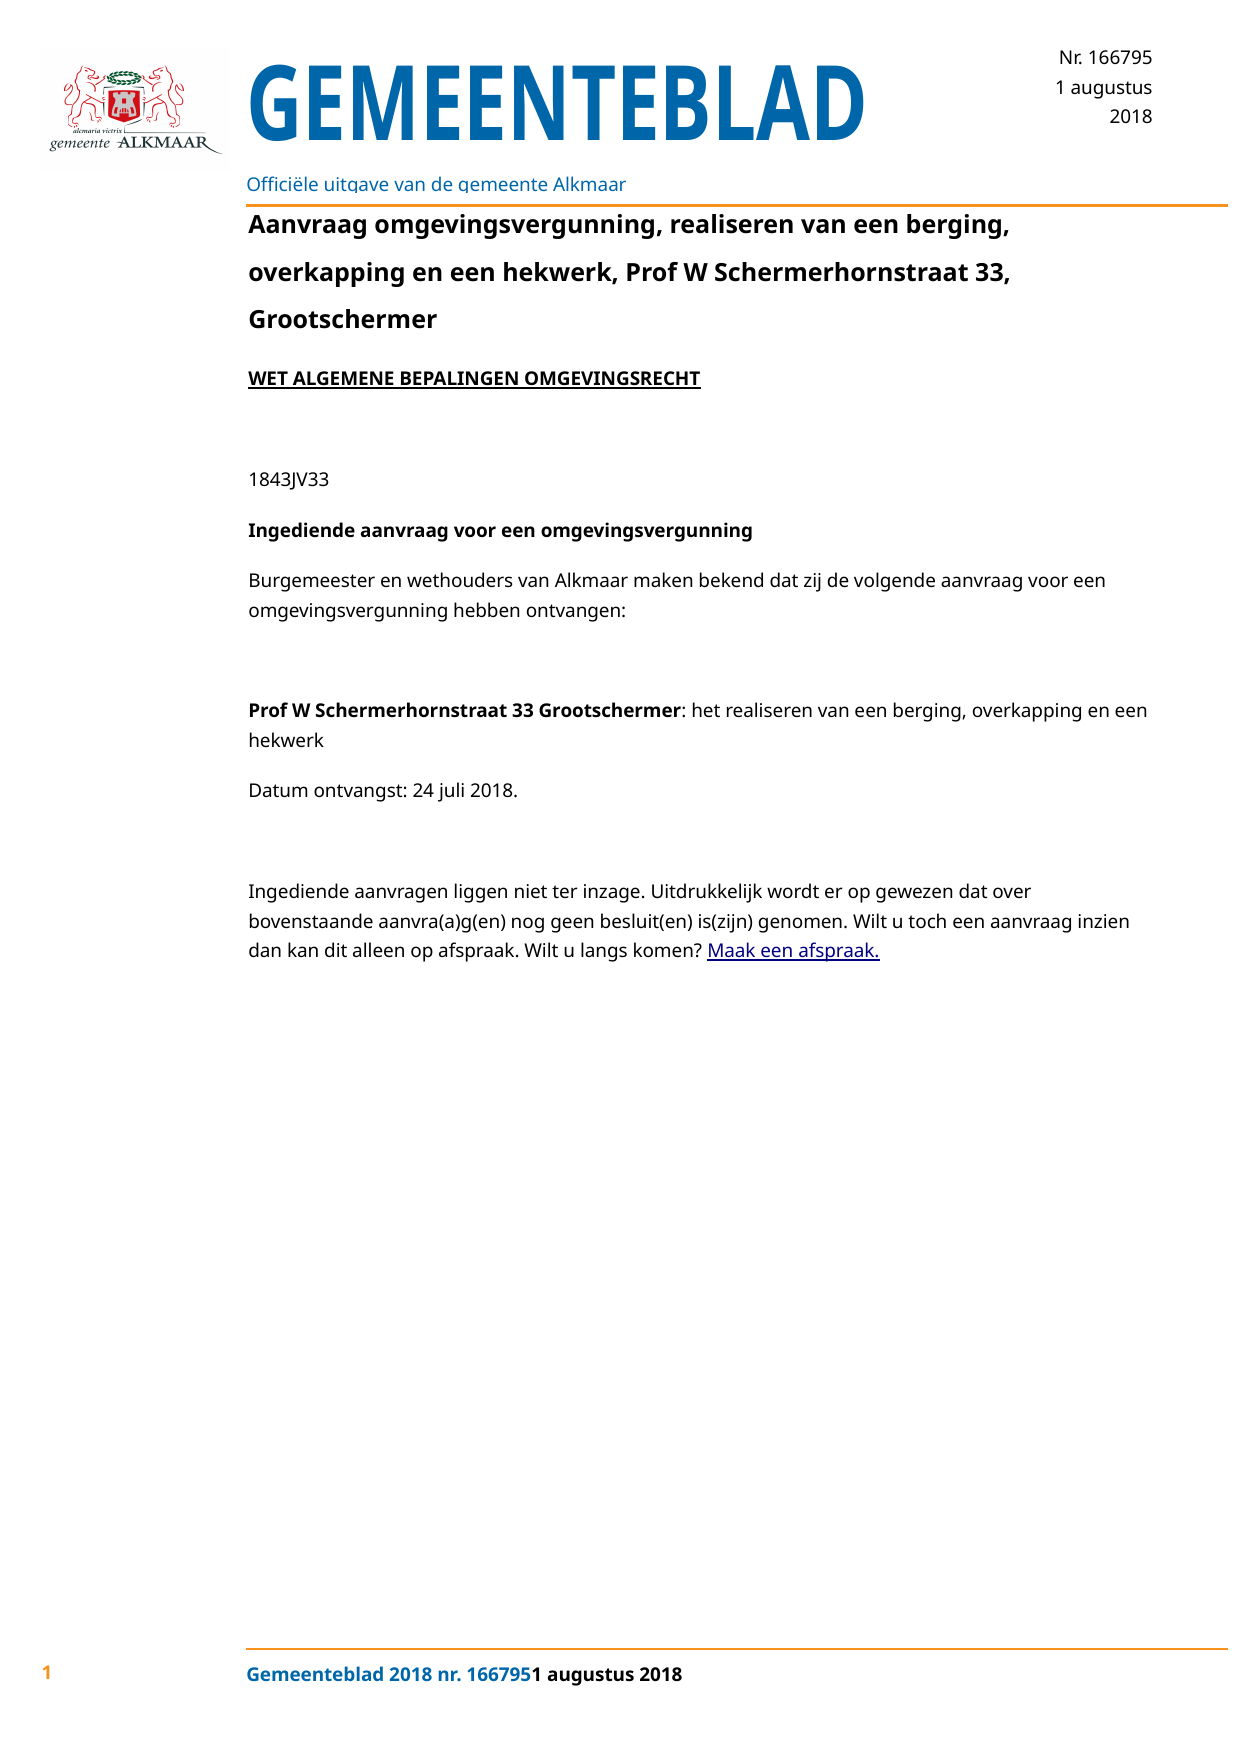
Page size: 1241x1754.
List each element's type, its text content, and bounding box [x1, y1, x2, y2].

text 1843JV33 [248, 466, 1152, 492]
text Ingediende aanvragen liggen niet ter inzage. Uitdrukkelijk wordt er op gewezen dat over bovenstaande aanvra(a)g(en) nog geen besluit(en) is(zijn) genomen. Wilt u toch een aanvraag inzien dan kan dit alleen op afspraak. Wilt u langs komen? Maak een afspraak. [248, 878, 1152, 963]
text Prof W Schermerhornstraat 33 Grootschermer: het realiseren van een berging, overkapping en een hekwerk [248, 698, 1152, 753]
text WET ALGEMENE BEPALINGEN OMGEVINGSRECHT [248, 366, 1152, 391]
text Aanvraag omgevingsvergunning, realiseren van een berging, overkapping en een hekwerk, Prof W Schermerhornstraat 33, Grootschermer [248, 207, 1152, 336]
picture [41, 47, 231, 172]
text Datum ontvangst: 24 juli 2018. [248, 778, 1152, 803]
text Burgemeester en wethouders van Alkmaar maken bekend dat zij de volgende aanvraag voor een omgevingsvergunning hebben ontvangen: [248, 567, 1152, 622]
text Ingediende aanvraag voor een omgevingsvergunning [248, 517, 1152, 542]
